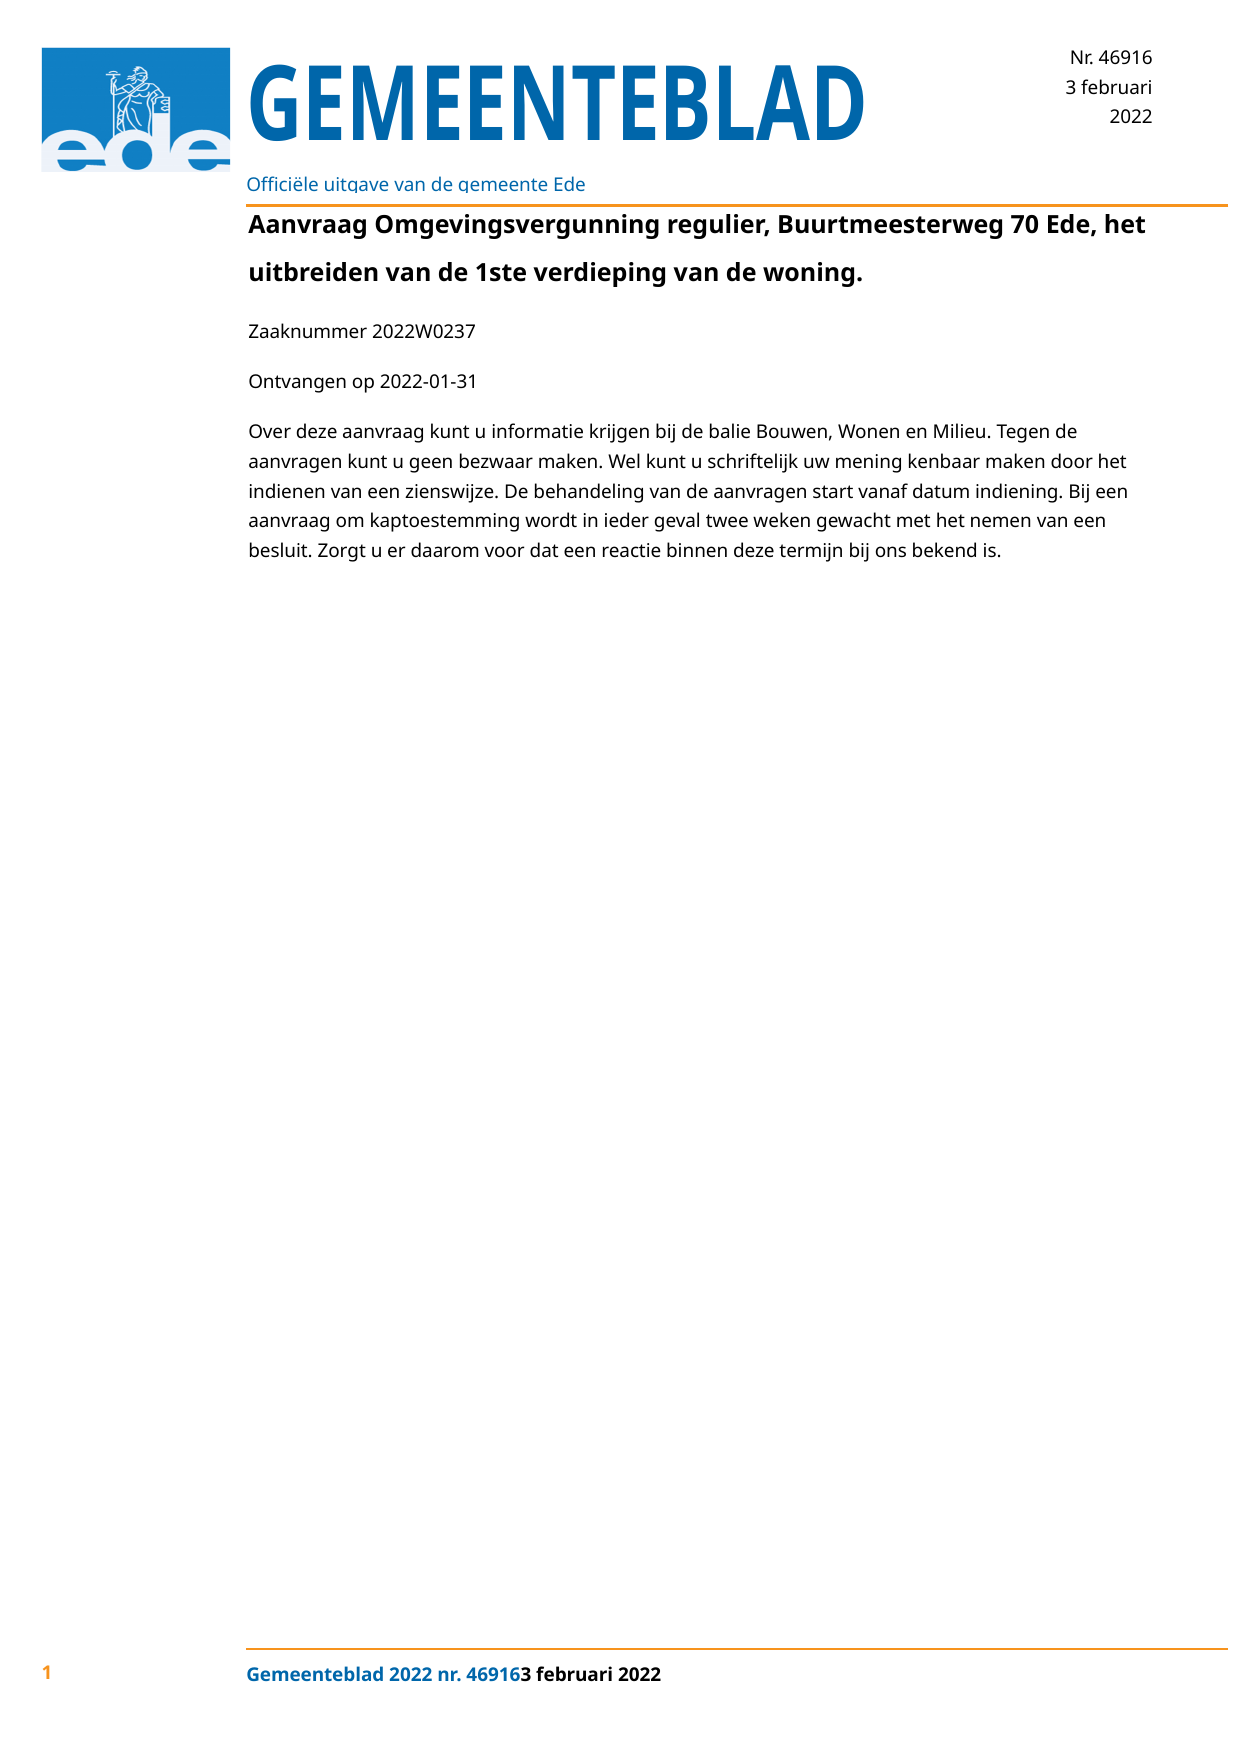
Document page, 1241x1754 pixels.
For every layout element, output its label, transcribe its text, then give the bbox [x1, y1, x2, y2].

text Aanvraag Omgevingsvergunning regulier, Buurtmeesterweg 70 Ede, het uitbreiden van de 1ste verdieping van de woning. [248, 207, 1152, 288]
text Over deze aanvraag kunt u informatie krijgen bij de balie Bouwen, Wonen en Milieu. Tegen de aanvragen kunt u geen bezwaar maken. Wel kunt u schriftelijk uw mening kenbaar maken door het indienen van een zienswijze. De behandeling van de aanvragen start vanaf datum indiening. Bij een aanvraag om kaptoestemming wordt in ieder geval twee weken gewacht met het nemen van een besluit. Zorgt u er daarom voor dat een reactie binnen deze termijn bij ons bekend is. [248, 419, 1152, 563]
picture [41, 47, 231, 172]
text Zaaknummer 2022W0237 [248, 318, 1152, 344]
text Ontvangen op 2022-01-31 [248, 368, 1152, 394]
